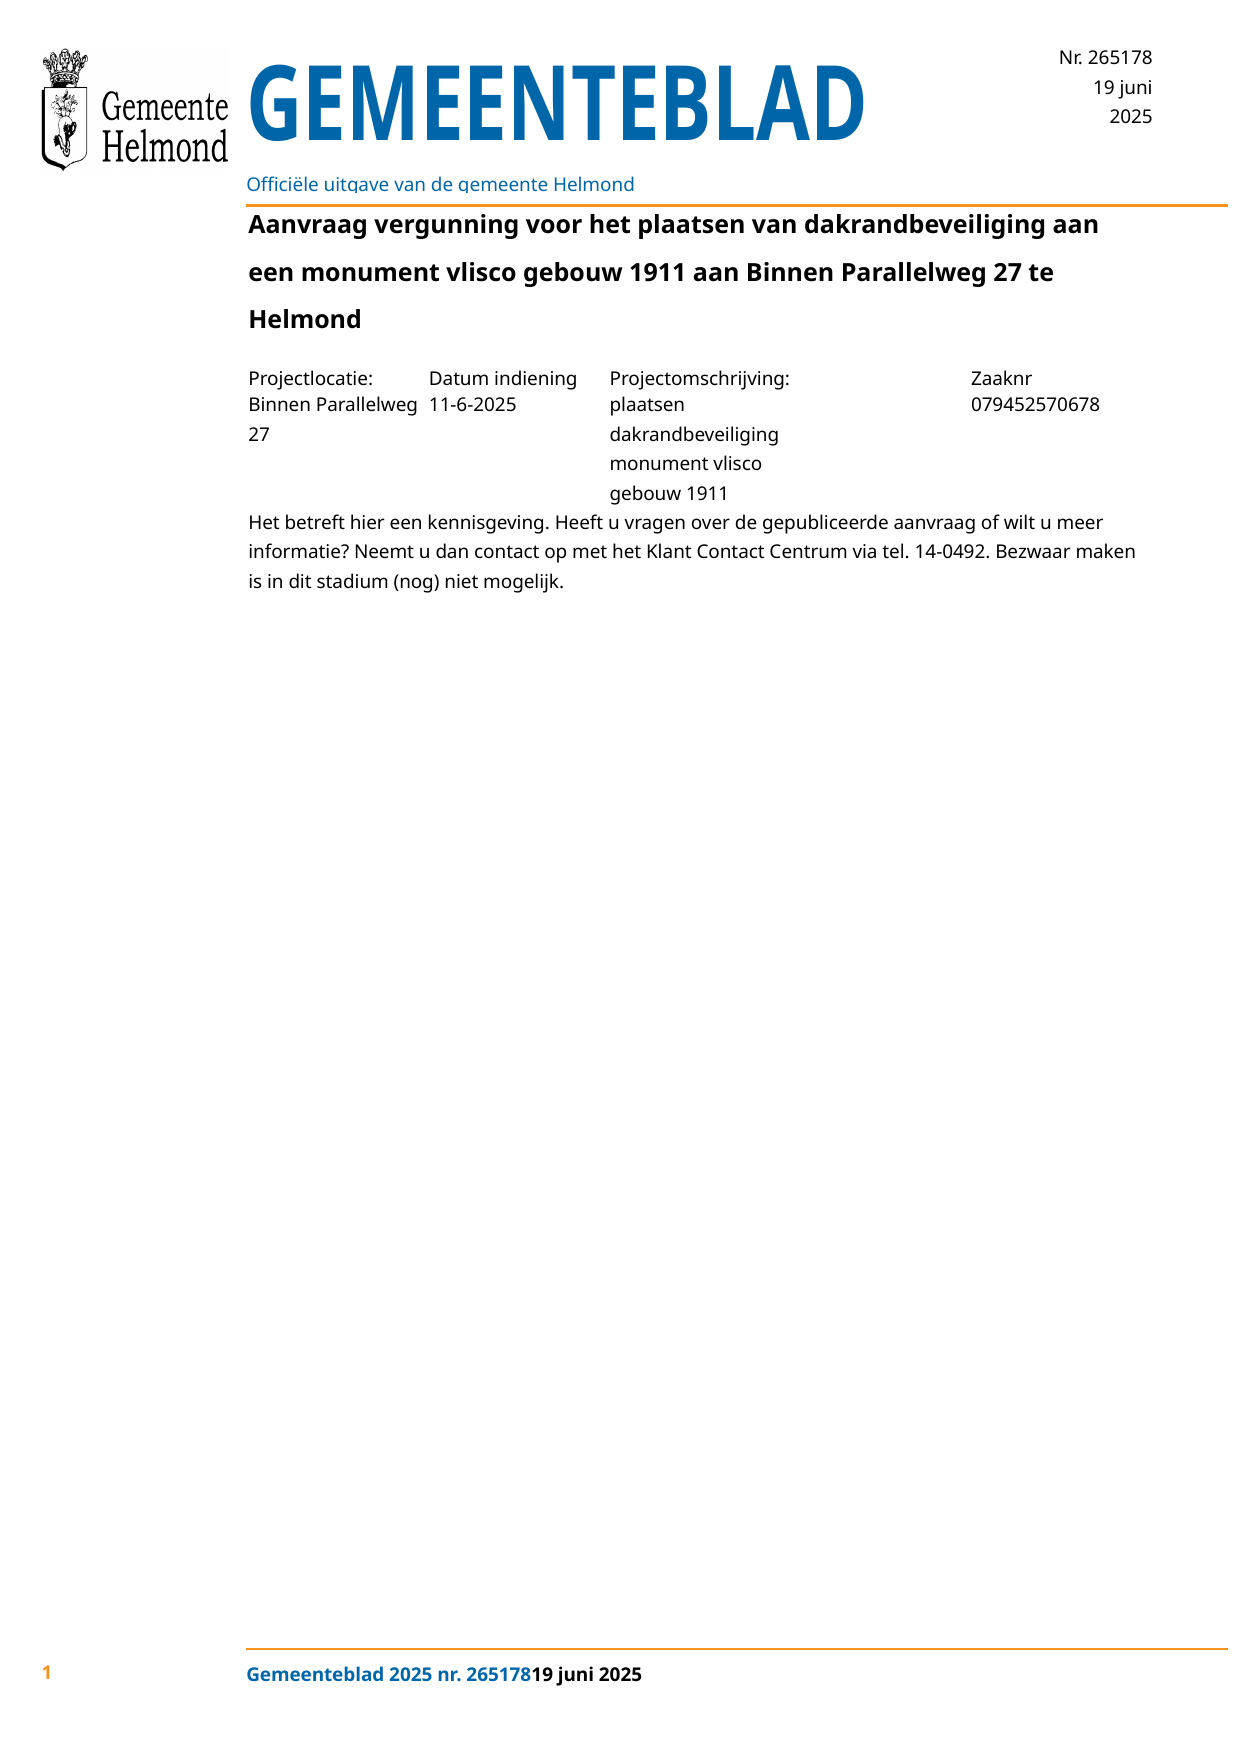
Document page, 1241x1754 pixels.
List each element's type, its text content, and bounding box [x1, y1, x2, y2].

table_header Projectomschrijving: [609, 366, 790, 391]
table_header Projectlocatie: [248, 366, 429, 391]
table_header Zaaknr [971, 366, 1152, 391]
table_header [790, 366, 971, 391]
picture [41, 47, 231, 172]
table_cell [790, 391, 971, 506]
text Aanvraag vergunning voor het plaatsen van dakrandbeveiliging aan een monument vlisco gebouw 1911 aan Binnen Parallelweg 27 te Helmond [248, 207, 1152, 336]
table_cell plaatsen dakrandbeveiliging monument vlisco gebouw 1911 [609, 391, 790, 506]
table_cell 11-6-2025 [429, 391, 609, 506]
table_cell 079452570678 [971, 391, 1152, 506]
table_cell Binnen Parallelweg 27 [248, 391, 429, 506]
text Het betreft hier een kennisgeving. Heeft u vragen over de gepubliceerde aanvraag of wilt u meer informatie? Neemt u dan contact op met het Klant Contact Centrum via tel. 14-0492. Bezwaar maken is in dit stadium (nog) niet mogelijk. [248, 509, 1152, 594]
table_header Datum indiening [429, 366, 609, 391]
